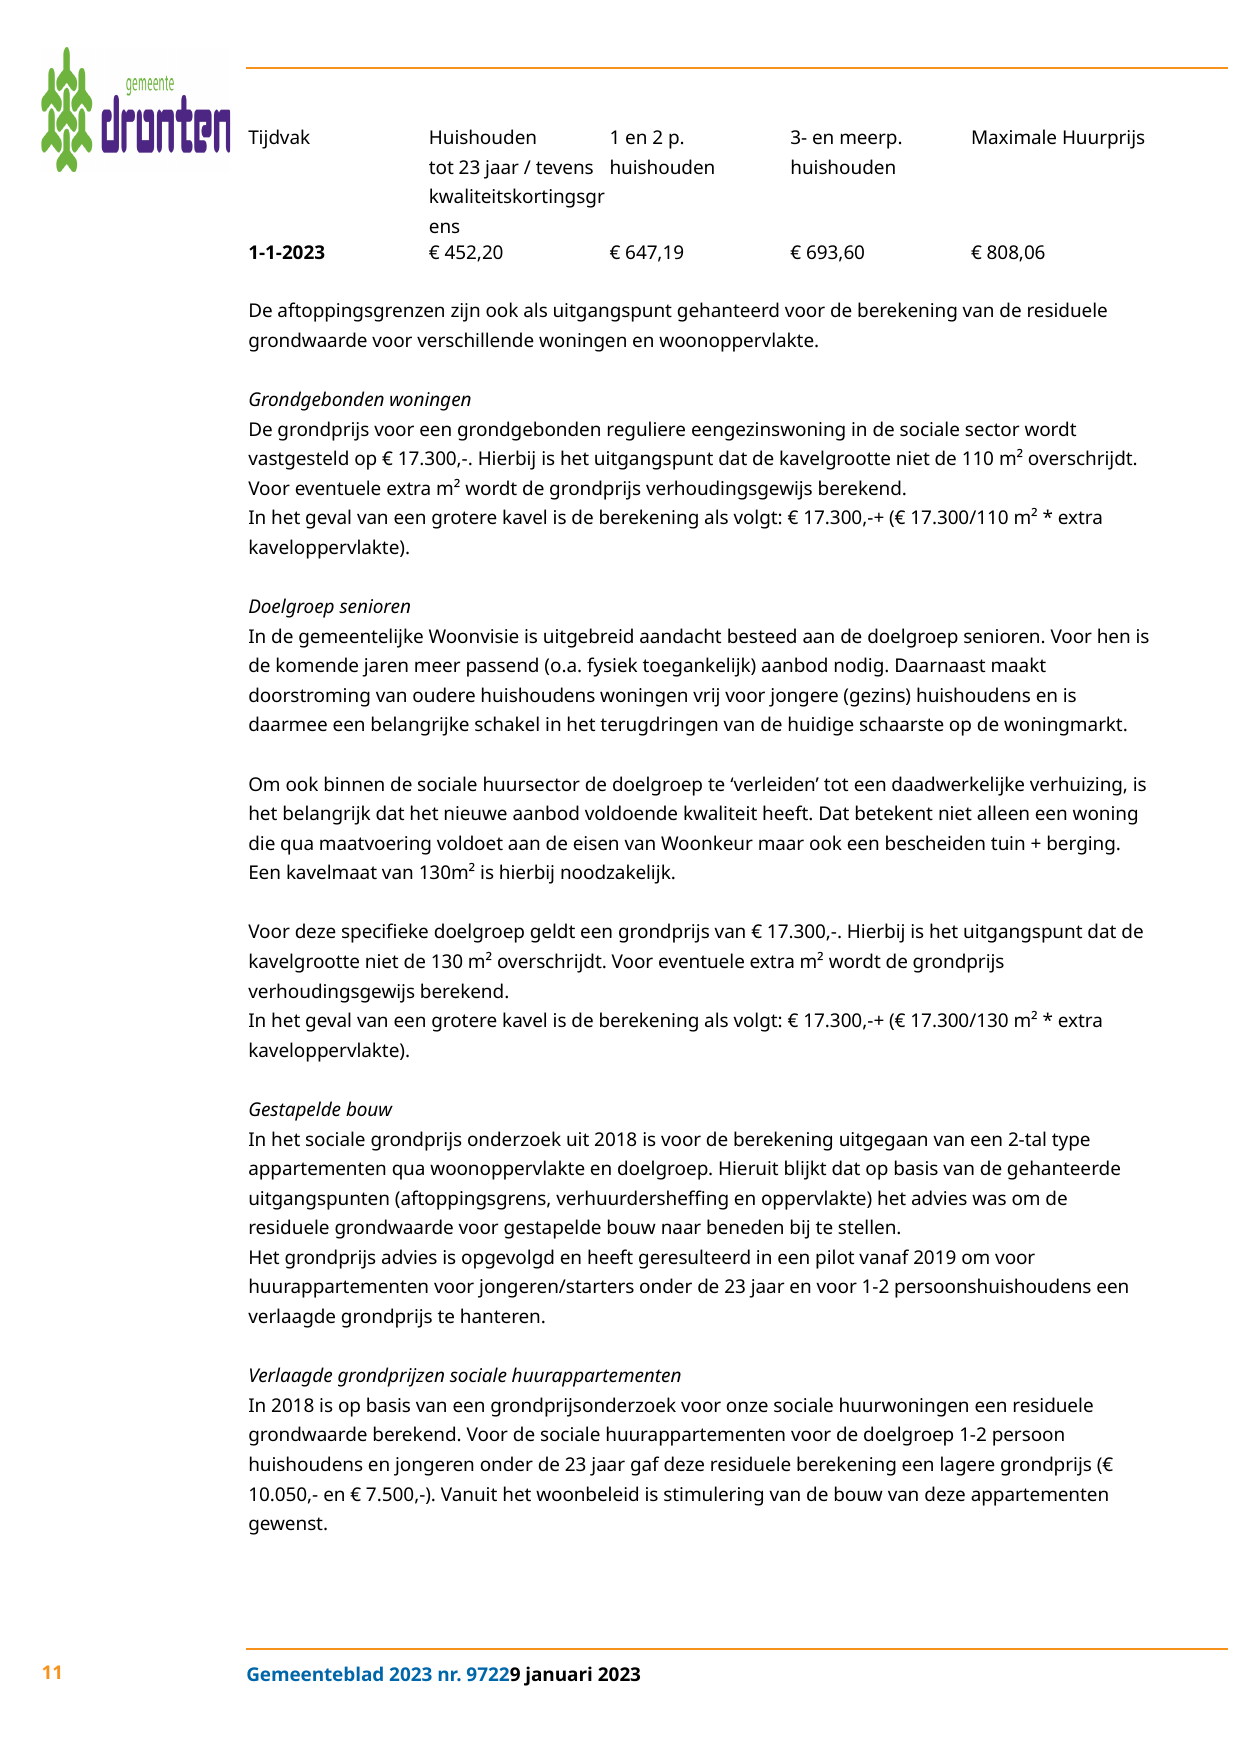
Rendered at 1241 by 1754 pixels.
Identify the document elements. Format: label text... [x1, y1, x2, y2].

table_header Tijdvak [248, 125, 429, 239]
table_cell € 452,20 [429, 239, 609, 265]
text De grondprijs voor een grondgebonden reguliere eengezinswoning in de sociale sector wordt vastgesteld op € 17.300,-. Hierbij is het uitgangspunt dat de kavelgrootte niet de 110 m² overschrijdt. Voor eventuele extra m² wordt de grondprijs verhoudingsgewijs berekend. [248, 416, 1152, 501]
text Doelgroep senioren [248, 593, 1152, 619]
text Het grondprijs advies is opgevolgd en heeft geresulteerd in een pilot vanaf 2019 om voor huurappartementen voor jongeren/starters onder de 23 jaar en voor 1-2 persoonshuishoudens een verlaagde grondprijs te hanteren. [248, 1244, 1152, 1329]
text De aftoppingsgrenzen zijn ook als uitgangspunt gehanteerd voor de berekening van de residuele grondwaarde voor verschillende woningen en woonoppervlakte. [248, 297, 1152, 353]
table_header Huishouden tot 23 jaar / tevens kwaliteitskortingsgrens [429, 125, 609, 239]
table_header 3- en meerp. huishouden [790, 125, 971, 239]
text Om ook binnen de sociale huursector de doelgroep te ‘verleiden’ tot een daadwerkelijke verhuizing, is het belangrijk dat het nieuwe aanbod voldoende kwaliteit heeft. Dat betekent niet alleen een woning die qua maatvoering voldoet aan de eisen van Woonkeur maar ook een bescheiden tuin + berging. Een kavelmaat van 130m² is hierbij noodzakelijk. [248, 771, 1152, 885]
table_cell 1-1-2023 [248, 239, 429, 265]
table_header Maximale Huurprijs [971, 125, 1152, 239]
table_header 1 en 2 p. huishouden [609, 125, 790, 239]
text In het geval van een grotere kavel is de berekening als volgt: € 17.300,-+ (€ 17.300/130 m² * extra kaveloppervlakte). [248, 1007, 1152, 1063]
text In 2018 is op basis van een grondprijsonderzoek voor onze sociale huurwoningen een residuele grondwaarde berekend. Voor de sociale huurappartementen voor de doelgroep 1-2 persoon huishoudens en jongeren onder de 23 jaar gaf deze residuele berekening een lagere grondprijs (€ 10.050,- en € 7.500,-). Vanuit het woonbeleid is stimulering van de bouw van deze appartementen gewenst. [248, 1392, 1152, 1536]
text Gestapelde bouw [248, 1096, 1152, 1122]
text In het sociale grondprijs onderzoek uit 2018 is voor de berekening uitgegaan van een 2-tal type appartementen qua woonoppervlakte en doelgroep. Hieruit blijkt dat op basis van de gehanteerde uitgangspunten (aftoppingsgrens, verhuurdersheffing en oppervlakte) het advies was om de residuele grondwaarde voor gestapelde bouw naar beneden bij te stellen. [248, 1126, 1152, 1240]
text In het geval van een grotere kavel is de berekening als volgt: € 17.300,-+ (€ 17.300/110 m² * extra kaveloppervlakte). [248, 504, 1152, 560]
text In de gemeentelijke Woonvisie is uitgebreid aandacht besteed aan de doelgroep senioren. Voor hen is de komende jaren meer passend (o.a. fysiek toegankelijk) aanbod nodig. Daarnaast maakt doorstroming van oudere huishoudens woningen vrij voor jongere (gezins) huishoudens en is daarmee een belangrijke schakel in het terugdringen van de huidige schaarste op de woningmarkt. [248, 623, 1152, 737]
table_cell € 808,06 [971, 239, 1152, 265]
text Verlaagde grondprijzen sociale huurappartementen [248, 1362, 1152, 1388]
text Grondgebonden woningen [248, 386, 1152, 412]
text Voor deze specifieke doelgroep geldt een grondprijs van € 17.300,-. Hierbij is het uitgangspunt dat de kavelgrootte niet de 130 m² overschrijdt. Voor eventuele extra m² wordt de grondprijs verhoudingsgewijs berekend. [248, 919, 1152, 1004]
table_cell € 693,60 [790, 239, 971, 265]
picture [41, 47, 231, 172]
table_cell € 647,19 [609, 239, 790, 265]
